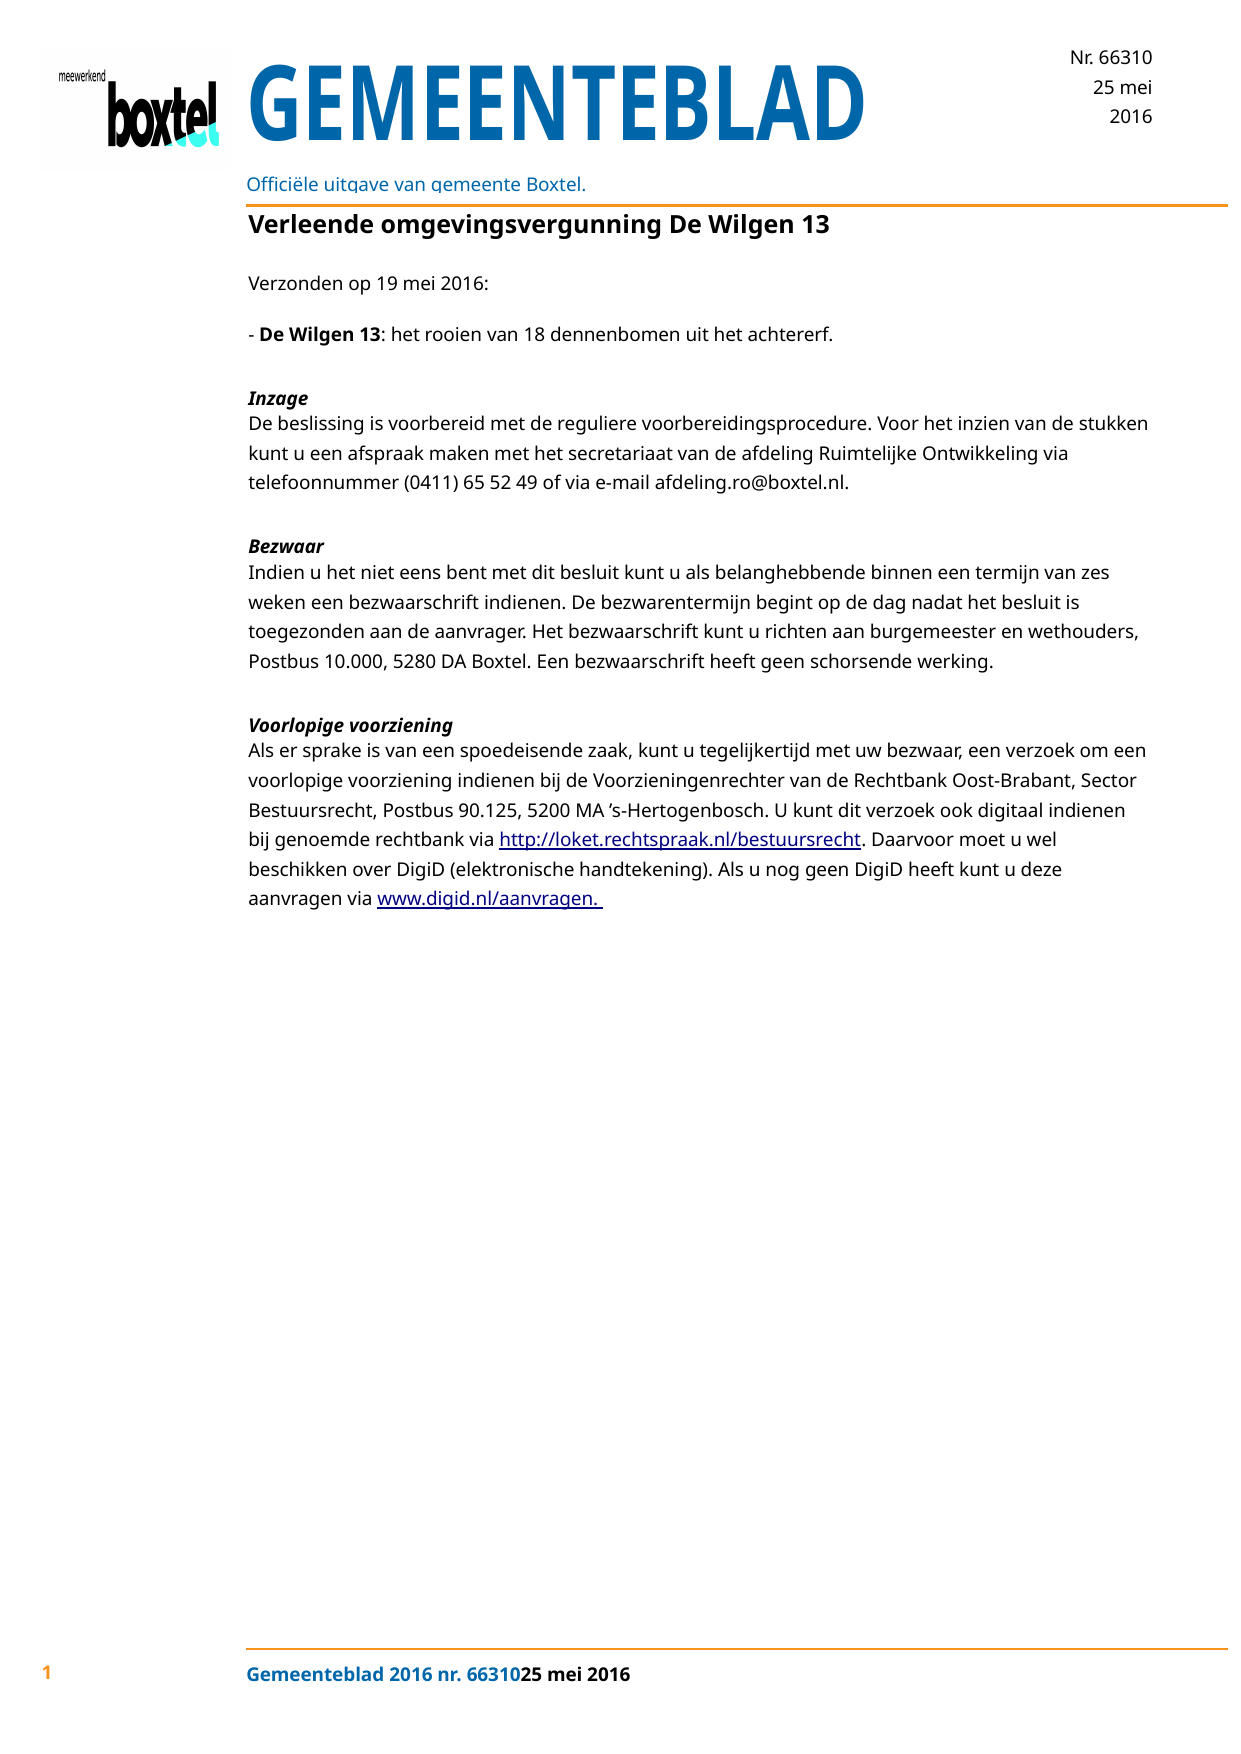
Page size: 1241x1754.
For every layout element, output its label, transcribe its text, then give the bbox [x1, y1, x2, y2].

text - De Wilgen 13: het rooien van 18 dennenbomen uit het achtererf. [248, 321, 1152, 346]
picture [41, 47, 231, 172]
text Inzage [248, 385, 1152, 410]
text Indien u het niet eens bent met dit besluit kunt u als belanghebbende binnen een termijn van zes weken een bezwaarschrift indienen. De bezwarentermijn begint op de dag nadat het besluit is toegezonden aan de aanvrager. Het bezwaarschrift kunt u richten aan burgemeester en wethouders, Postbus 10.000, 5280 DA Boxtel. Een bezwaarschrift heeft geen schorsende werking. [248, 559, 1152, 674]
text Verleende omgevingsvergunning De Wilgen 13 [248, 207, 1152, 241]
text De beslissing is voorbereid met de reguliere voorbereidingsprocedure. Voor het inzien van de stukken kunt u een afspraak maken met het secretariaat van de afdeling Ruimtelijke Ontwikkeling via telefoonnummer (0411) 65 52 49 of via e-mail afdeling.ro@boxtel.nl. [248, 410, 1152, 495]
text Als er sprake is van een spoedeisende zaak, kunt u tegelijkertijd met uw bezwaar, een verzoek om een voorlopige voorziening indienen bij de Voorzieningenrechter van de Rechtbank Oost-Brabant, Sector Bestuursrecht, Postbus 90.125, 5200 MA ’s-Hertogenbosch. U kunt dit verzoek ook digitaal indienen bij genoemde rechtbank via http://loket.rechtspraak.nl/bestuursrecht. Daarvoor moet u wel beschikken over DigiD (elektronische handtekening). Als u nog geen DigiD heeft kunt u deze aanvragen via www.digid.nl/aanvragen. [248, 738, 1152, 911]
text Bezwaar [248, 533, 1152, 559]
text Verzonden op 19 mei 2016: [248, 270, 1152, 296]
text Voorlopige voorziening [248, 712, 1152, 738]
